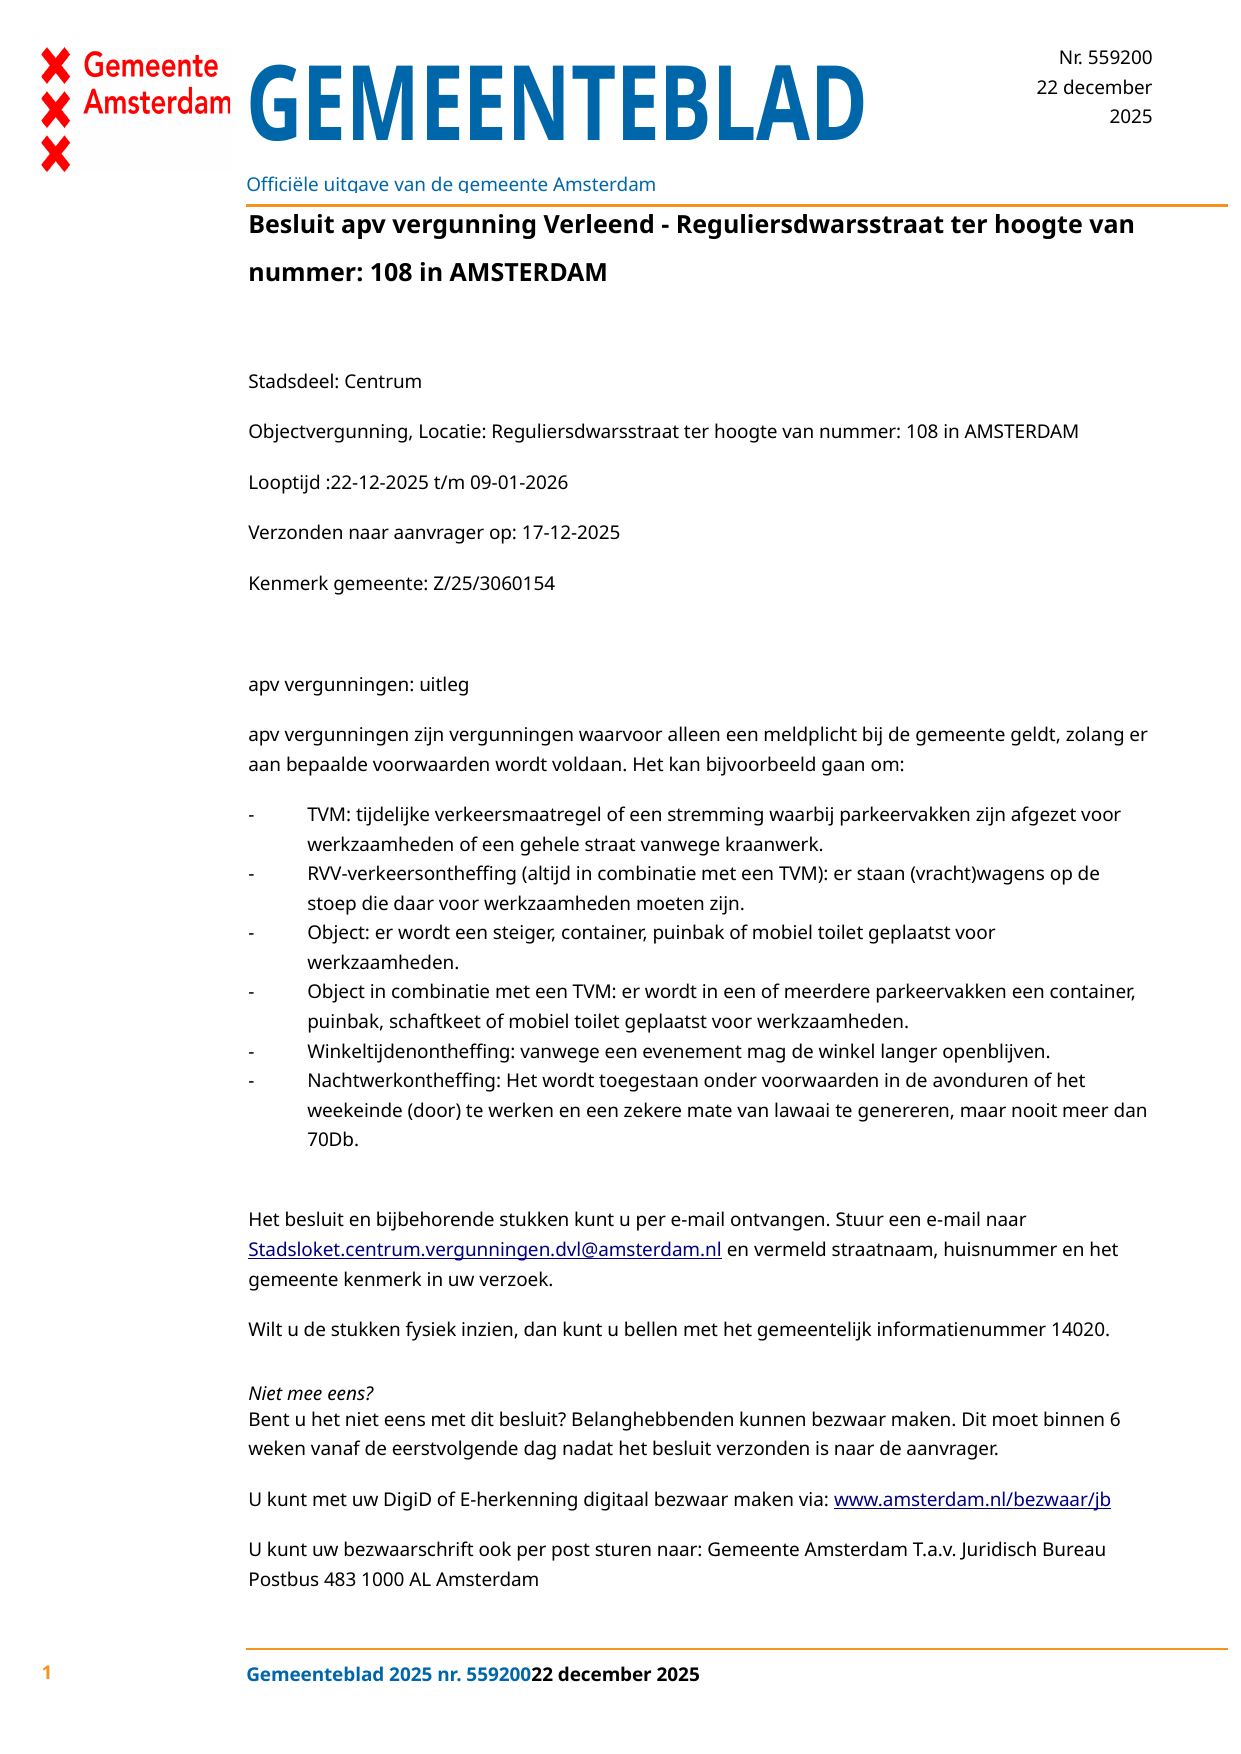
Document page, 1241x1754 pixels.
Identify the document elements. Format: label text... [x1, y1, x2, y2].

text Het besluit en bijbehorende stukken kunt u per e-mail ontvangen. Stuur een e-mail naar Stadsloket.centrum.vergunningen.dvl@amsterdam.nl en vermeld straatnaam, huisnummer en het gemeente kenmerk in uw verzoek. [248, 1207, 1152, 1292]
text U kunt uw bezwaarschrift ook per post sturen naar: Gemeente Amsterdam T.a.v. Juridisch Bureau Postbus 483 1000 AL Amsterdam [248, 1536, 1152, 1592]
text Objectvergunning, Locatie: Reguliersdwarsstraat ter hoogte van nummer: 108 in AMSTERDAM [248, 419, 1152, 444]
list TVM: tijdelijke verkeersmaatregel of een stremming waarbij parkeervakken zijn afgezet voor werkzaamheden of een gehele straat vanwege kraanwerk. [248, 801, 1152, 857]
text Niet mee eens? [248, 1380, 1152, 1406]
list Winkeltijdenontheffing: vanwege een evenement mag de winkel langer openblijven. [248, 1038, 1152, 1064]
list Object: er wordt een steiger, container, puinbak of mobiel toilet geplaatst voor werkzaamheden. [248, 919, 1152, 975]
list Object in combinatie met een TVM: er wordt in een of meerdere parkeervakken een container, puinbak, schaftkeet of mobiel toilet geplaatst voor werkzaamheden. [248, 979, 1152, 1034]
text Bent u het niet eens met dit besluit? Belanghebbenden kunnen bezwaar maken. Dit moet binnen 6 weken vanaf de eerstvolgende dag nadat het besluit verzonden is naar de aanvrager. [248, 1406, 1152, 1461]
text apv vergunningen zijn vergunningen waarvoor alleen een meldplicht bij de gemeente geldt, zolang er aan bepaalde voorwaarden wordt voldaan. Het kan bijvoorbeeld gaan om: [248, 721, 1152, 777]
picture [41, 47, 231, 172]
list Nachtwerkontheffing: Het wordt toegestaan onder voorwaarden in de avonduren of het weekeinde (door) te werken en een zekere mate van lawaai te genereren, maar nooit meer dan 70Db. [248, 1067, 1152, 1152]
text U kunt met uw DigiD of E-herkenning digitaal bezwaar maken via: www.amsterdam.nl/bezwaar/jb [248, 1486, 1152, 1512]
text Kenmerk gemeente: Z/25/3060154 [248, 570, 1152, 596]
text Verzonden naar aanvrager op: 17-12-2025 [248, 519, 1152, 545]
list RVV-verkeersontheffing (altijd in combinatie met een TVM): er staan (vracht)wagens op de stoep die daar voor werkzaamheden moeten zijn. [248, 860, 1152, 916]
text apv vergunningen: uitleg [248, 671, 1152, 697]
text Wilt u de stukken fysiek inzien, dan kunt u bellen met het gemeentelijk informatienummer 14020. [248, 1316, 1152, 1342]
text Looptijd :22-12-2025 t/m 09-01-2026 [248, 469, 1152, 495]
text Besluit apv vergunning Verleend - Reguliersdwarsstraat ter hoogte van nummer: 108 in AMSTERDAM [248, 207, 1152, 288]
text Stadsdeel: Centrum [248, 368, 1152, 394]
